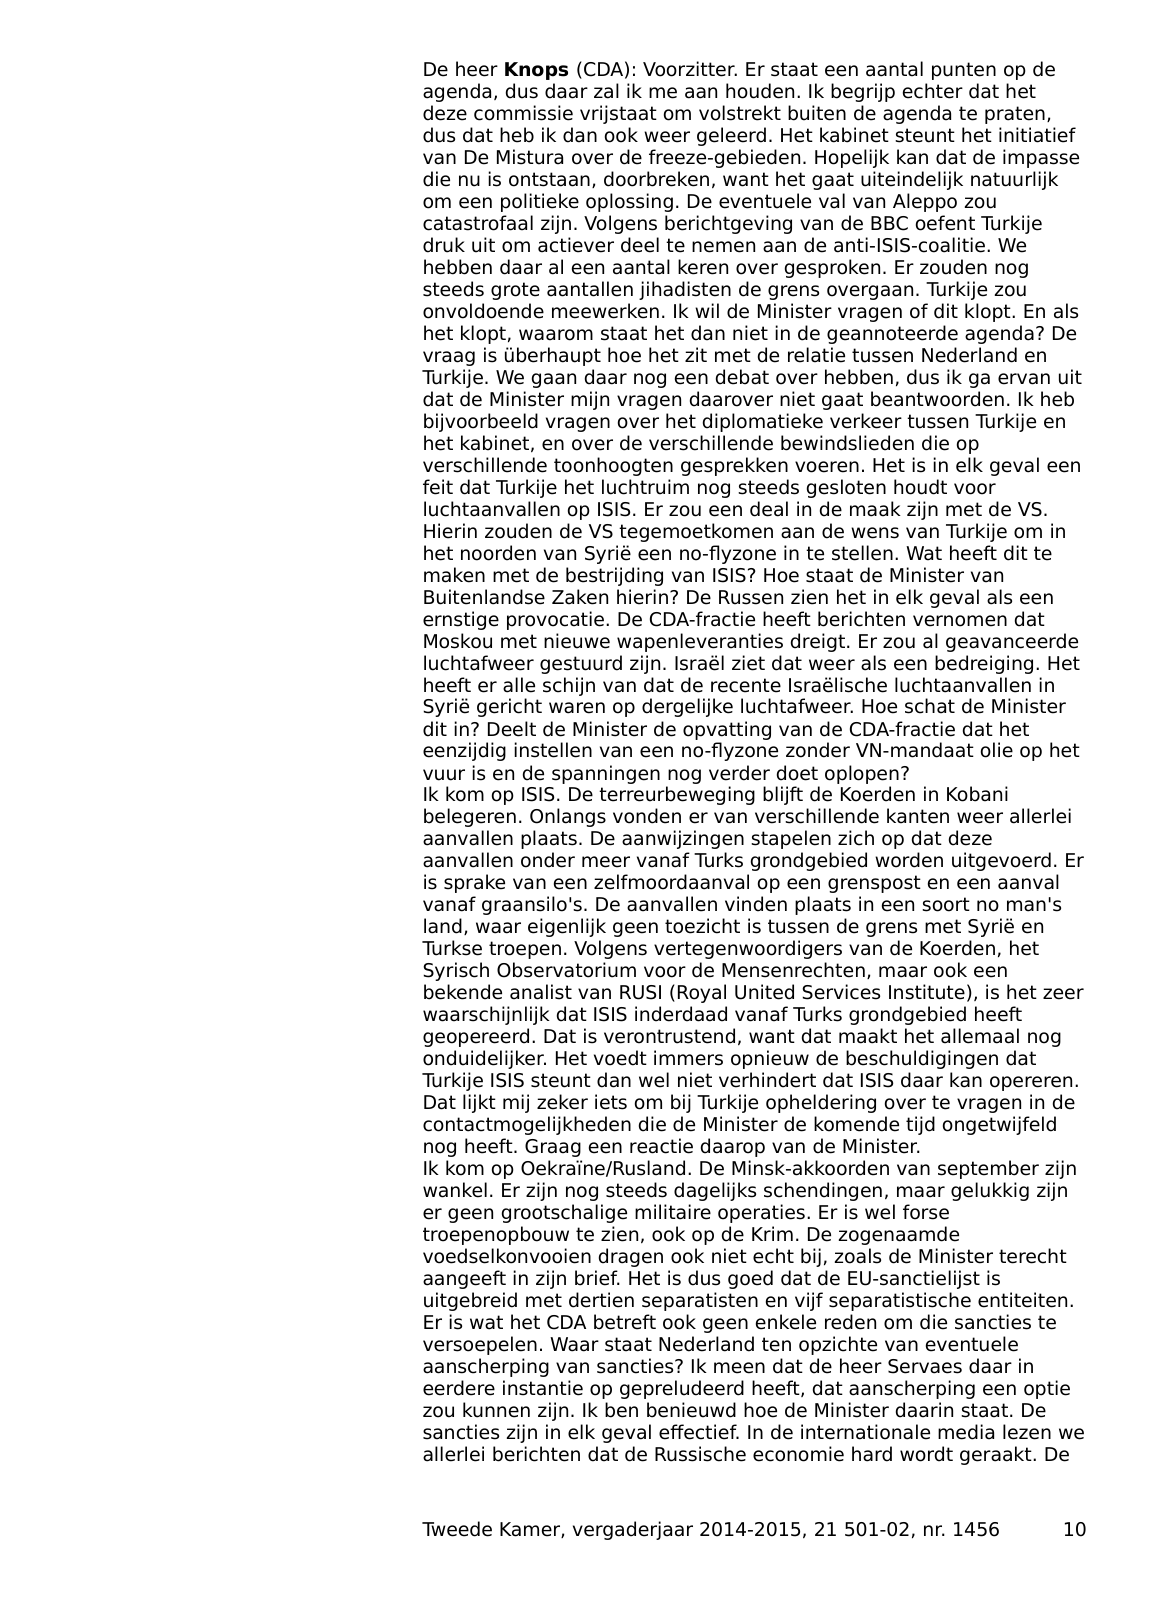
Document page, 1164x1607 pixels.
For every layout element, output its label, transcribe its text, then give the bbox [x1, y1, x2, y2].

text Ik kom op ISIS. De terreurbeweging blijft de Koerden in Kobani belegeren. Onlangs vonden er van verschillende kanten weer allerlei aanvallen plaats. De aanwijzingen stapelen zich op dat deze aanvallen onder meer vanaf Turks grondgebied worden uitgevoerd. Er is sprake van een zelfmoordaanval op een grenspost en een aanval vanaf graansilo's. De aanvallen vinden plaats in een soort no man's land, waar eigenlijk geen toezicht is tussen de grens met Syrië en Turkse troepen. Volgens vertegenwoordigers van de Koerden, het Syrisch Observatorium voor de Mensenrechten, maar ook een bekende analist van RUSI (Royal United Services Institute), is het zeer waarschijnlijk dat ISIS inderdaad vanaf Turks grondgebied heeft geopereerd. Dat is verontrustend, want dat maakt het allemaal nog onduidelijker. Het voedt immers opnieuw de beschuldigingen dat Turkije ISIS steunt dan wel niet verhindert dat ISIS daar kan opereren. Dat lijkt mij zeker iets om bij Turkije opheldering over te vragen in de contactmogelijkheden die de Minister de komende tijd ongetwijfeld nog heeft. Graag een reactie daarop van de Minister. [422, 784, 1087, 1158]
text De heer Knops (CDA): Voorzitter. Er staat een aantal punten op de agenda, dus daar zal ik me aan houden. Ik begrijp echter dat het deze commissie vrijstaat om volstrekt buiten de agenda te praten, dus dat heb ik dan ook weer geleerd. Het kabinet steunt het initiatief van De Mistura over de freeze-gebieden. Hopelijk kan dat de impasse die nu is ontstaan, doorbreken, want het gaat uiteindelijk natuurlijk om een politieke oplossing. De eventuele val van Aleppo zou catastrofaal zijn. Volgens berichtgeving van de BBC oefent Turkije druk uit om actiever deel te nemen aan de anti-ISIS-coalitie. We hebben daar al een aantal keren over gesproken. Er zouden nog steeds grote aantallen jihadisten de grens overgaan. Turkije zou onvoldoende meewerken. Ik wil de Minister vragen of dit klopt. En als het klopt, waarom staat het dan niet in de geannoteerde agenda? De vraag is überhaupt hoe het zit met de relatie tussen Nederland en Turkije. We gaan daar nog een debat over hebben, dus ik ga ervan uit dat de Minister mijn vragen daarover niet gaat beantwoorden. Ik heb bijvoorbeeld vragen over het diplomatieke verkeer tussen Turkije en het kabinet, en over de verschillende bewindslieden die op verschillende toonhoogten gesprekken voeren. Het is in elk geval een feit dat Turkije het luchtruim nog steeds gesloten houdt voor luchtaanvallen op ISIS. Er zou een deal in de maak zijn met de VS. Hierin zouden de VS tegemoetkomen aan de wens van Turkije om in het noorden van Syrië een no-flyzone in te stellen. Wat heeft dit te maken met de bestrijding van ISIS? Hoe staat de Minister van Buitenlandse Zaken hierin? De Russen zien het in elk geval als een ernstige provocatie. De CDA-fractie heeft berichten vernomen dat Moskou met nieuwe wapenleveranties dreigt. Er zou al geavanceerde luchtafweer gestuurd zijn. Israël ziet dat weer als een bedreiging. Het heeft er alle schijn van dat de recente Israëlische luchtaanvallen in Syrië gericht waren op dergelijke luchtafweer. Hoe schat de Minister dit in? Deelt de Minister de opvatting van de CDA-fractie dat het eenzijdig instellen van een no-flyzone zonder VN-mandaat olie op het vuur is en de spanningen nog verder doet oplopen? [422, 59, 1087, 784]
text Ik kom op Oekraïne/Rusland. De Minsk-akkoorden van september zijn wankel. Er zijn nog steeds dagelijks schendingen, maar gelukkig zijn er geen grootschalige militaire operaties. Er is wel forse troepenopbouw te zien, ook op de Krim. De zogenaamde voedselkonvooien dragen ook niet echt bij, zoals de Minister terecht aangeeft in zijn brief. Het is dus goed dat de EU-sanctielijst is uitgebreid met dertien separatisten en vijf separatistische entiteiten. Er is wat het CDA betreft ook geen enkele reden om die sancties te versoepelen. Waar staat Nederland ten opzichte van eventuele aanscherping van sancties? Ik meen dat de heer Servaes daar in eerdere instantie op gepreludeerd heeft, dat aanscherping een optie zou kunnen zijn. Ik ben benieuwd hoe de Minister daarin staat. De sancties zijn in elk geval effectief. In de internationale media lezen we allerlei berichten dat de Russische economie hard wordt geraakt. De [422, 1158, 1087, 1466]
